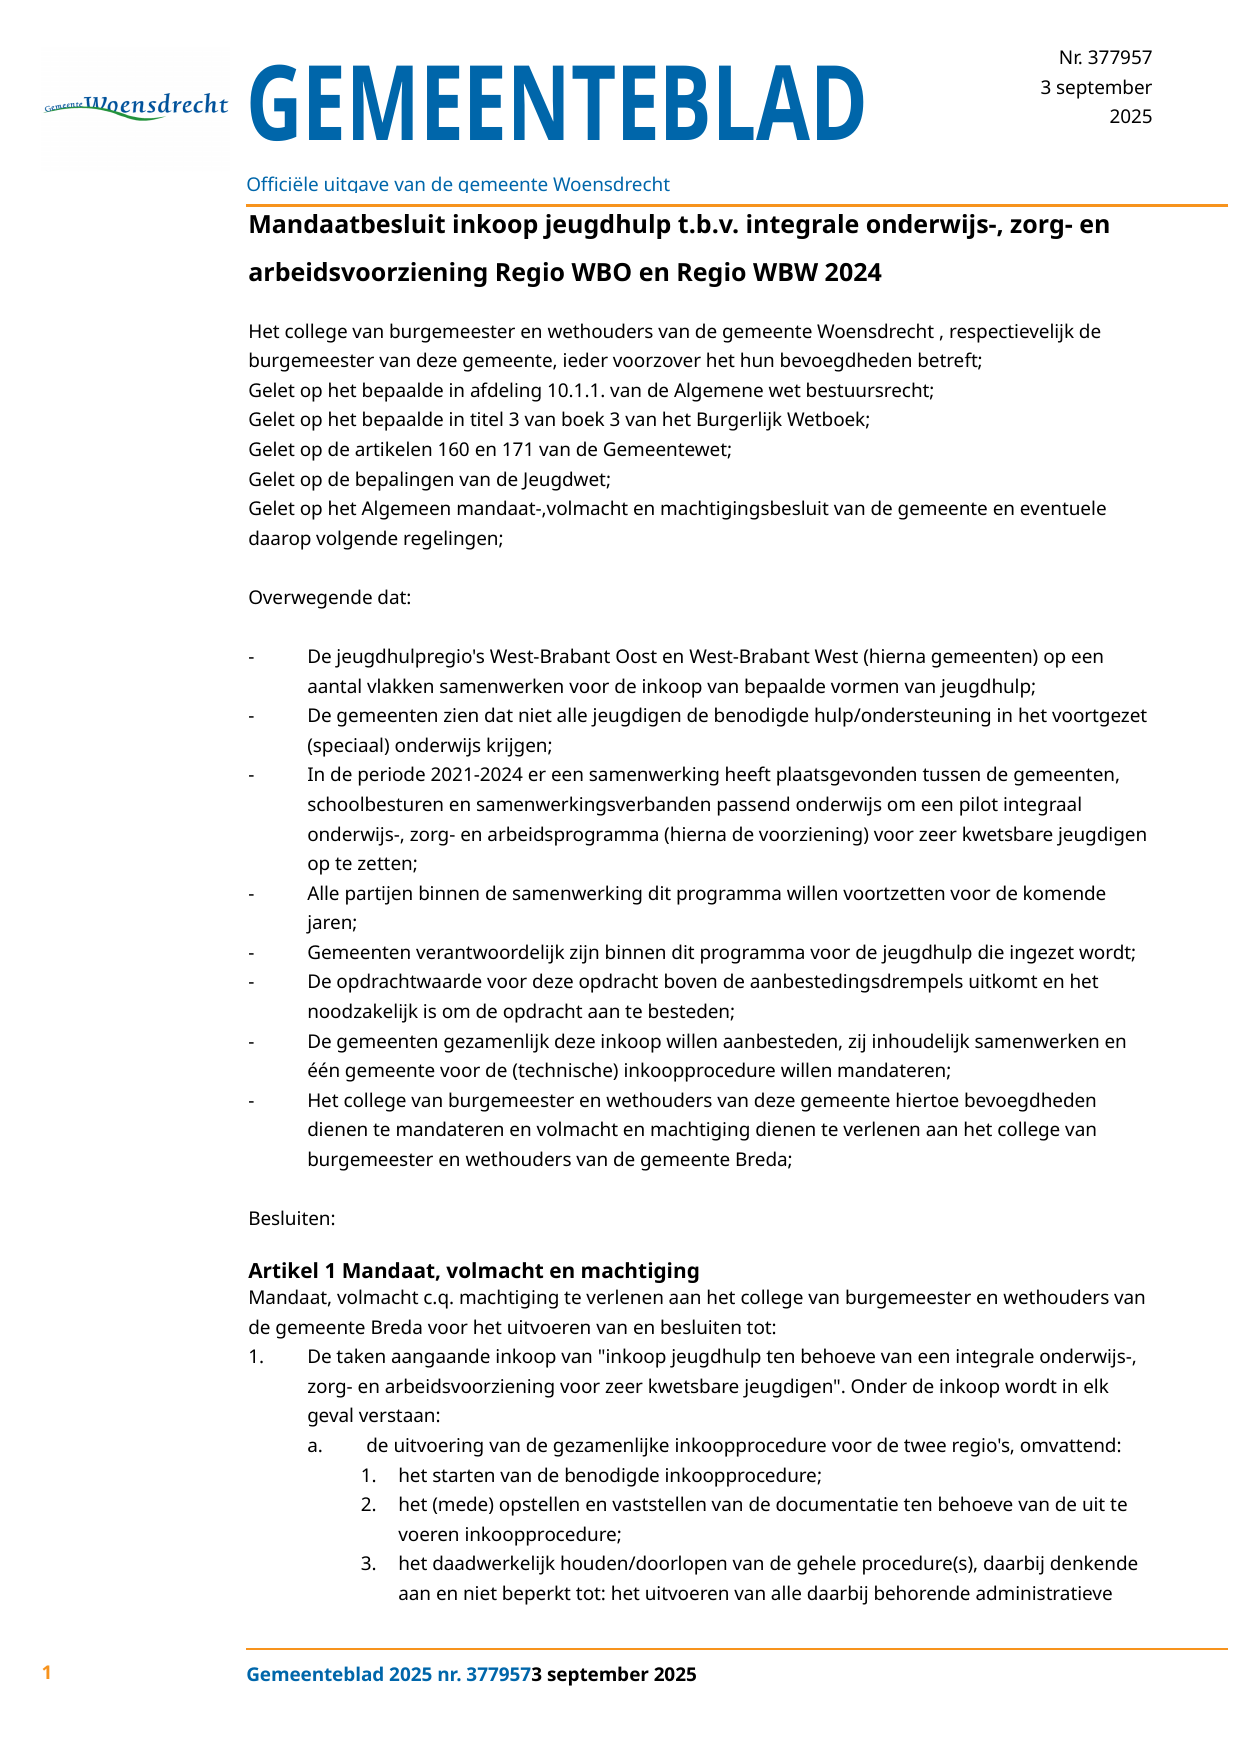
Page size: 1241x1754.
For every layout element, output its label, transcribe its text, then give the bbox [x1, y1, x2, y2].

list de uitvoering van de gezamenlijke inkoopprocedure voor de twee regio's, omvattend: [307, 1432, 1152, 1458]
list Alle partijen binnen de samenwerking dit programma willen voortzetten voor de komende jaren; [248, 880, 1152, 935]
list het (mede) opstellen en vaststellen van de documentatie ten behoeve van de uit te voeren inkoopprocedure; [361, 1491, 1152, 1547]
text Gelet op het bepaalde in afdeling 10.1.1. van de Algemene wet bestuursrecht; [248, 377, 1152, 403]
list De gemeenten zien dat niet alle jeugdigen de benodigde hulp/ondersteuning in het voortgezet (speciaal) onderwijs krijgen; [248, 702, 1152, 758]
list De jeugdhulpregio's West-Brabant Oost en West-Brabant West (hierna gemeenten) op een aantal vlakken samenwerken voor de inkoop van bepaalde vormen van jeugdhulp; [248, 643, 1152, 699]
text Mandaat, volmacht c.q. machtiging te verlenen aan het college van burgemeester en wethouders van de gemeente Breda voor het uitvoeren van en besluiten tot: [248, 1284, 1152, 1339]
picture [41, 47, 231, 172]
text Mandaatbesluit inkoop jeugdhulp t.b.v. integrale onderwijs-, zorg- en arbeidsvoorziening Regio WBO en Regio WBW 2024 [248, 207, 1152, 288]
list De taken aangaande inkoop van "inkoop jeugdhulp ten behoeve van een integrale onderwijs-, zorg- en arbeidsvoorziening voor zeer kwetsbare jeugdigen". Onder de inkoop wordt in elk geval verstaan: [248, 1343, 1152, 1428]
list Gemeenten verantwoordelijk zijn binnen dit programma voor de jeugdhulp die ingezet wordt; [248, 939, 1152, 965]
text Gelet op de artikelen 160 en 171 van de Gemeentewet; [248, 436, 1152, 462]
list Het college van burgemeester en wethouders van deze gemeente hiertoe bevoegdheden dienen te mandateren en volmacht en machtiging dienen te verlenen aan het college van burgemeester en wethouders van de gemeente Breda; [248, 1087, 1152, 1172]
list In de periode 2021-2024 er een samenwerking heeft plaatsgevonden tussen de gemeenten, schoolbesturen en samenwerkingsverbanden passend onderwijs om een pilot integraal onderwijs-, zorg- en arbeidsprogramma (hierna de voorziening) voor zeer kwetsbare jeugdigen op te zetten; [248, 762, 1152, 876]
list het starten van de benodigde inkoopprocedure; [361, 1462, 1152, 1487]
text Gelet op het bepaalde in titel 3 van boek 3 van het Burgerlijk Wetboek; [248, 407, 1152, 432]
text Artikel 1 Mandaat, volmacht en machtiging [248, 1256, 1152, 1284]
text Overwegende dat: [248, 584, 1152, 610]
list De gemeenten gezamenlijk deze inkoop willen aanbesteden, zij inhoudelijk samenwerken en één gemeente voor de (technische) inkoopprocedure willen mandateren; [248, 1028, 1152, 1083]
list De opdrachtwaarde voor deze opdracht boven de aanbestedingsdrempels uitkomt en het noodzakelijk is om de opdracht aan te besteden; [248, 969, 1152, 1024]
text Gelet op de bepalingen van de Jeugdwet; [248, 466, 1152, 492]
text Besluiten: [248, 1205, 1152, 1231]
list het daadwerkelijk houden/doorlopen van de gehele procedure(s), daarbij denkende aan en niet beperkt tot: het uitvoeren van alle daarbij behorende administratieve [361, 1551, 1152, 1606]
text Het college van burgemeester en wethouders van de gemeente Woensdrecht , respectievelijk de burgemeester van deze gemeente, ieder voorzover het hun bevoegdheden betreft; [248, 318, 1152, 373]
text Gelet op het Algemeen mandaat-,volmacht en machtigingsbesluit van de gemeente en eventuele daarop volgende regelingen; [248, 495, 1152, 551]
